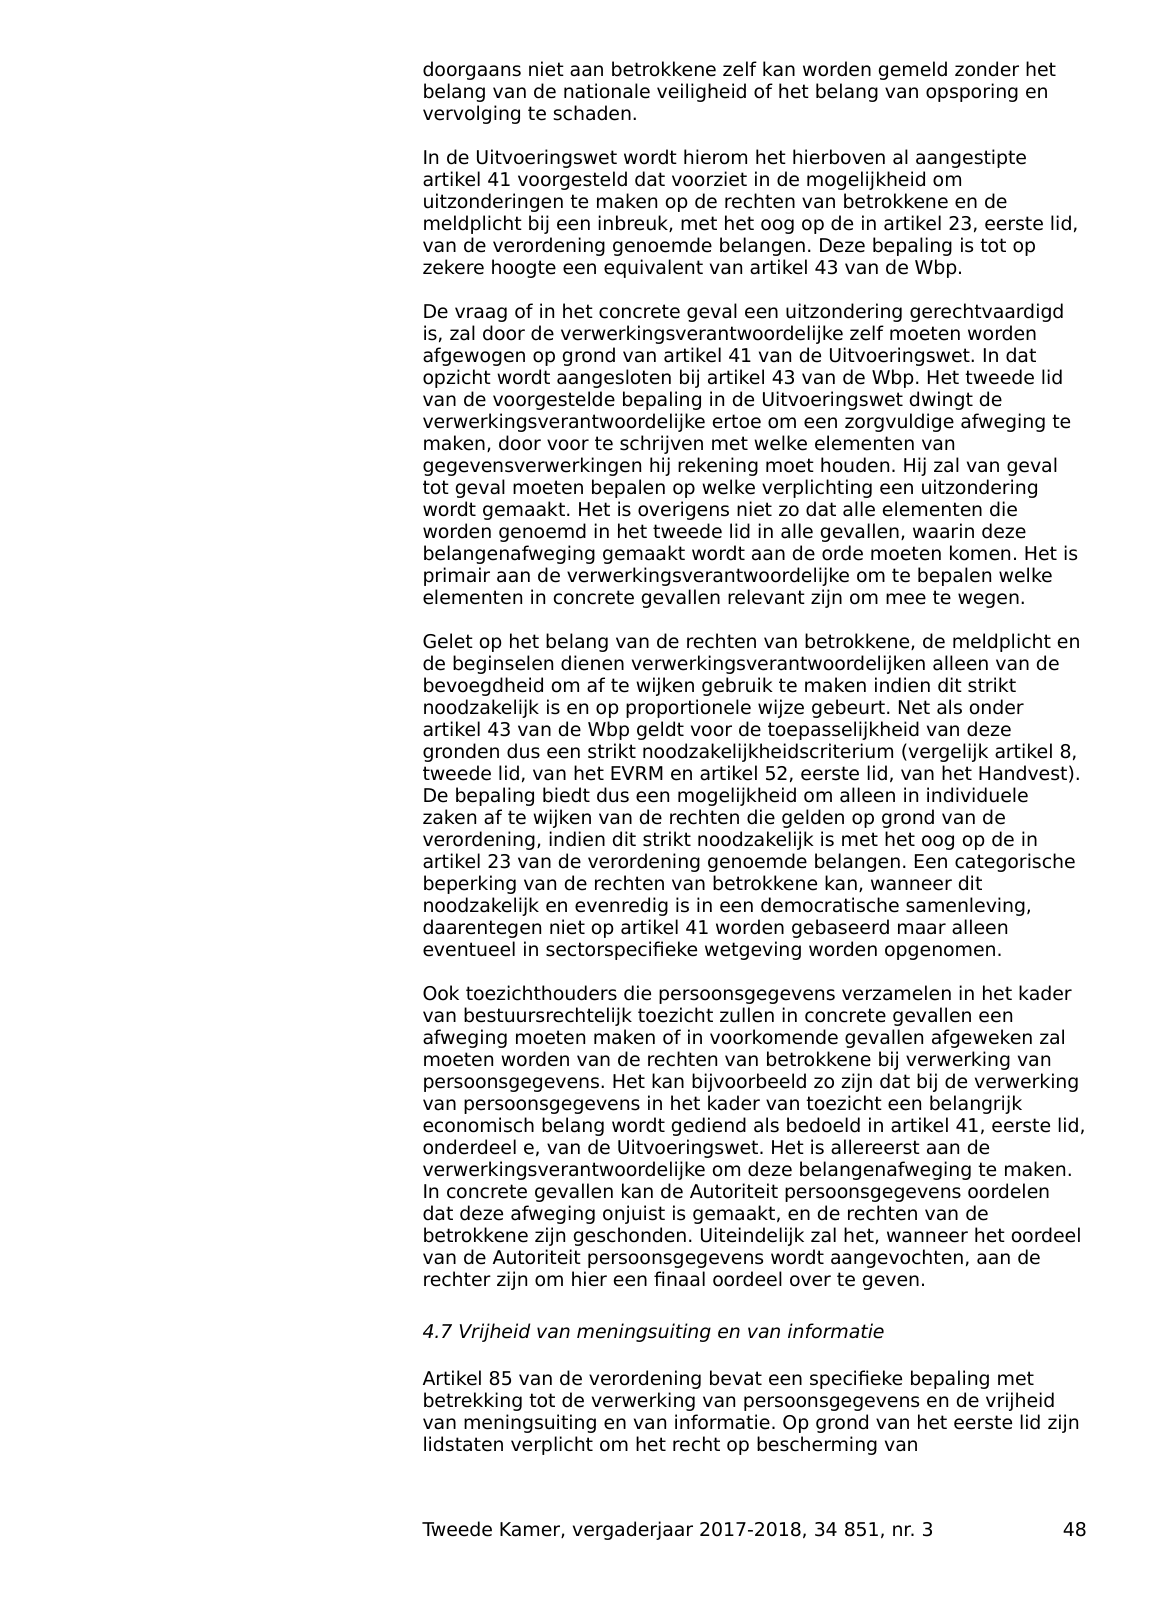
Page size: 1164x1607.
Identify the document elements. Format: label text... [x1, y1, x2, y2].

text Gelet op het belang van de rechten van betrokkene, de meldplicht en de beginselen dienen verwerkingsverantwoordelijken alleen van de bevoegdheid om af te wijken gebruik te maken indien dit strikt noodzakelijk is en op proportionele wijze gebeurt. Net als onder artikel 43 van de Wbp geldt voor de toepasselijkheid van deze gronden dus een strikt noodzakelijkheidscriterium (vergelijk artikel 8, tweede lid, van het EVRM en artikel 52, eerste lid, van het Handvest). De bepaling biedt dus een mogelijkheid om alleen in individuele zaken af te wijken van de rechten die gelden op grond van de verordening, indien dit strikt noodzakelijk is met het oog op de in artikel 23 van de verordening genoemde belangen. Een categorische beperking van de rechten van betrokkene kan, wanneer dit noodzakelijk en evenredig is in een democratische samenleving, daarentegen niet op artikel 41 worden gebaseerd maar alleen eventueel in sectorspecifieke wetgeving worden opgenomen. [422, 631, 1087, 961]
subtitle 4.7 Vrijheid van meningsuiting en van informatie [422, 1321, 1087, 1343]
text Artikel 85 van de verordening bevat een specifieke bepaling met betrekking tot de verwerking van persoonsgegevens en de vrijheid van meningsuiting en van informatie. Op grond van het eerste lid zijn lidstaten verplicht om het recht op bescherming van [422, 1368, 1087, 1456]
text In de Uitvoeringswet wordt hierom het hierboven al aangestipte artikel 41 voorgesteld dat voorziet in de mogelijkheid om uitzonderingen te maken op de rechten van betrokkene en de meldplicht bij een inbreuk, met het oog op de in artikel 23, eerste lid, van de verordening genoemde belangen. Deze bepaling is tot op zekere hoogte een equivalent van artikel 43 van de Wbp. [422, 147, 1087, 279]
text doorgaans niet aan betrokkene zelf kan worden gemeld zonder het belang van de nationale veiligheid of het belang van opsporing en vervolging te schaden. [422, 59, 1087, 125]
text Ook toezichthouders die persoonsgegevens verzamelen in het kader van bestuursrechtelijk toezicht zullen in concrete gevallen een afweging moeten maken of in voorkomende gevallen afgeweken zal moeten worden van de rechten van betrokkene bij verwerking van persoonsgegevens. Het kan bijvoorbeeld zo zijn dat bij de verwerking van persoonsgegevens in het kader van toezicht een belangrijk economisch belang wordt gediend als bedoeld in artikel 41, eerste lid, onderdeel e, van de Uitvoeringswet. Het is allereerst aan de verwerkingsverantwoordelijke om deze belangenafweging te maken. In concrete gevallen kan de Autoriteit persoonsgegevens oordelen dat deze afweging onjuist is gemaakt, en de rechten van de betrokkene zijn geschonden. Uiteindelijk zal het, wanneer het oordeel van de Autoriteit persoonsgegevens wordt aangevochten, aan de rechter zijn om hier een finaal oordeel over te geven. [422, 983, 1087, 1291]
text De vraag of in het concrete geval een uitzondering gerechtvaardigd is, zal door de verwerkingsverantwoordelijke zelf moeten worden afgewogen op grond van artikel 41 van de Uitvoeringswet. In dat opzicht wordt aangesloten bij artikel 43 van de Wbp. Het tweede lid van de voorgestelde bepaling in de Uitvoeringswet dwingt de verwerkingsverantwoordelijke ertoe om een zorgvuldige afweging te maken, door voor te schrijven met welke elementen van gegevensverwerkingen hij rekening moet houden. Hij zal van geval tot geval moeten bepalen op welke verplichting een uitzondering wordt gemaakt. Het is overigens niet zo dat alle elementen die worden genoemd in het tweede lid in alle gevallen, waarin deze belangenafweging gemaakt wordt aan de orde moeten komen. Het is primair aan de verwerkingsverantwoordelijke om te bepalen welke elementen in concrete gevallen relevant zijn om mee te wegen. [422, 301, 1087, 609]
